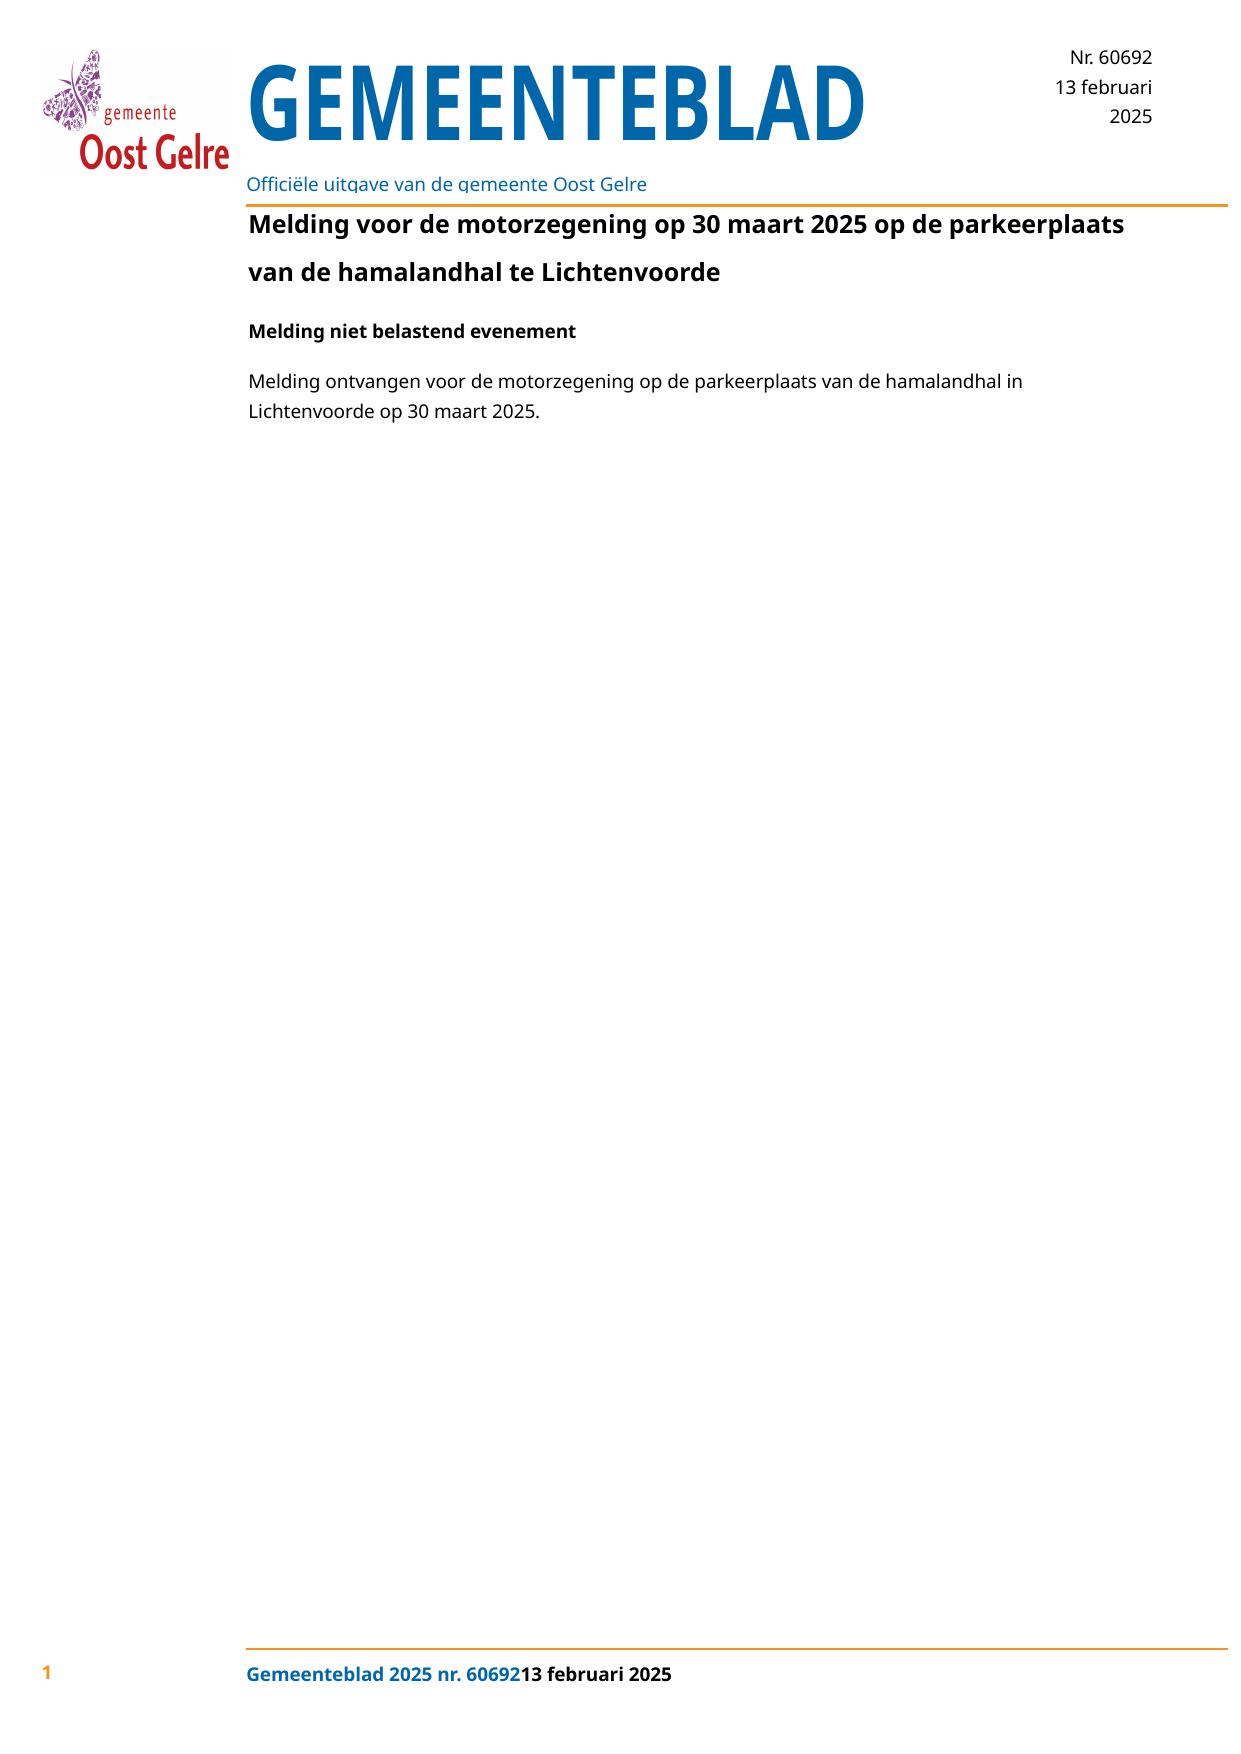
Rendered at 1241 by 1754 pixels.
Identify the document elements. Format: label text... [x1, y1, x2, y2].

text Melding voor de motorzegening op 30 maart 2025 op de parkeerplaats van de hamalandhal te Lichtenvoorde [248, 207, 1152, 288]
text Melding niet belastend evenement [248, 318, 1152, 344]
picture [41, 47, 231, 172]
text Melding ontvangen voor de motorzegening op de parkeerplaats van de hamalandhal in Lichtenvoorde op 30 maart 2025. [248, 368, 1152, 424]
